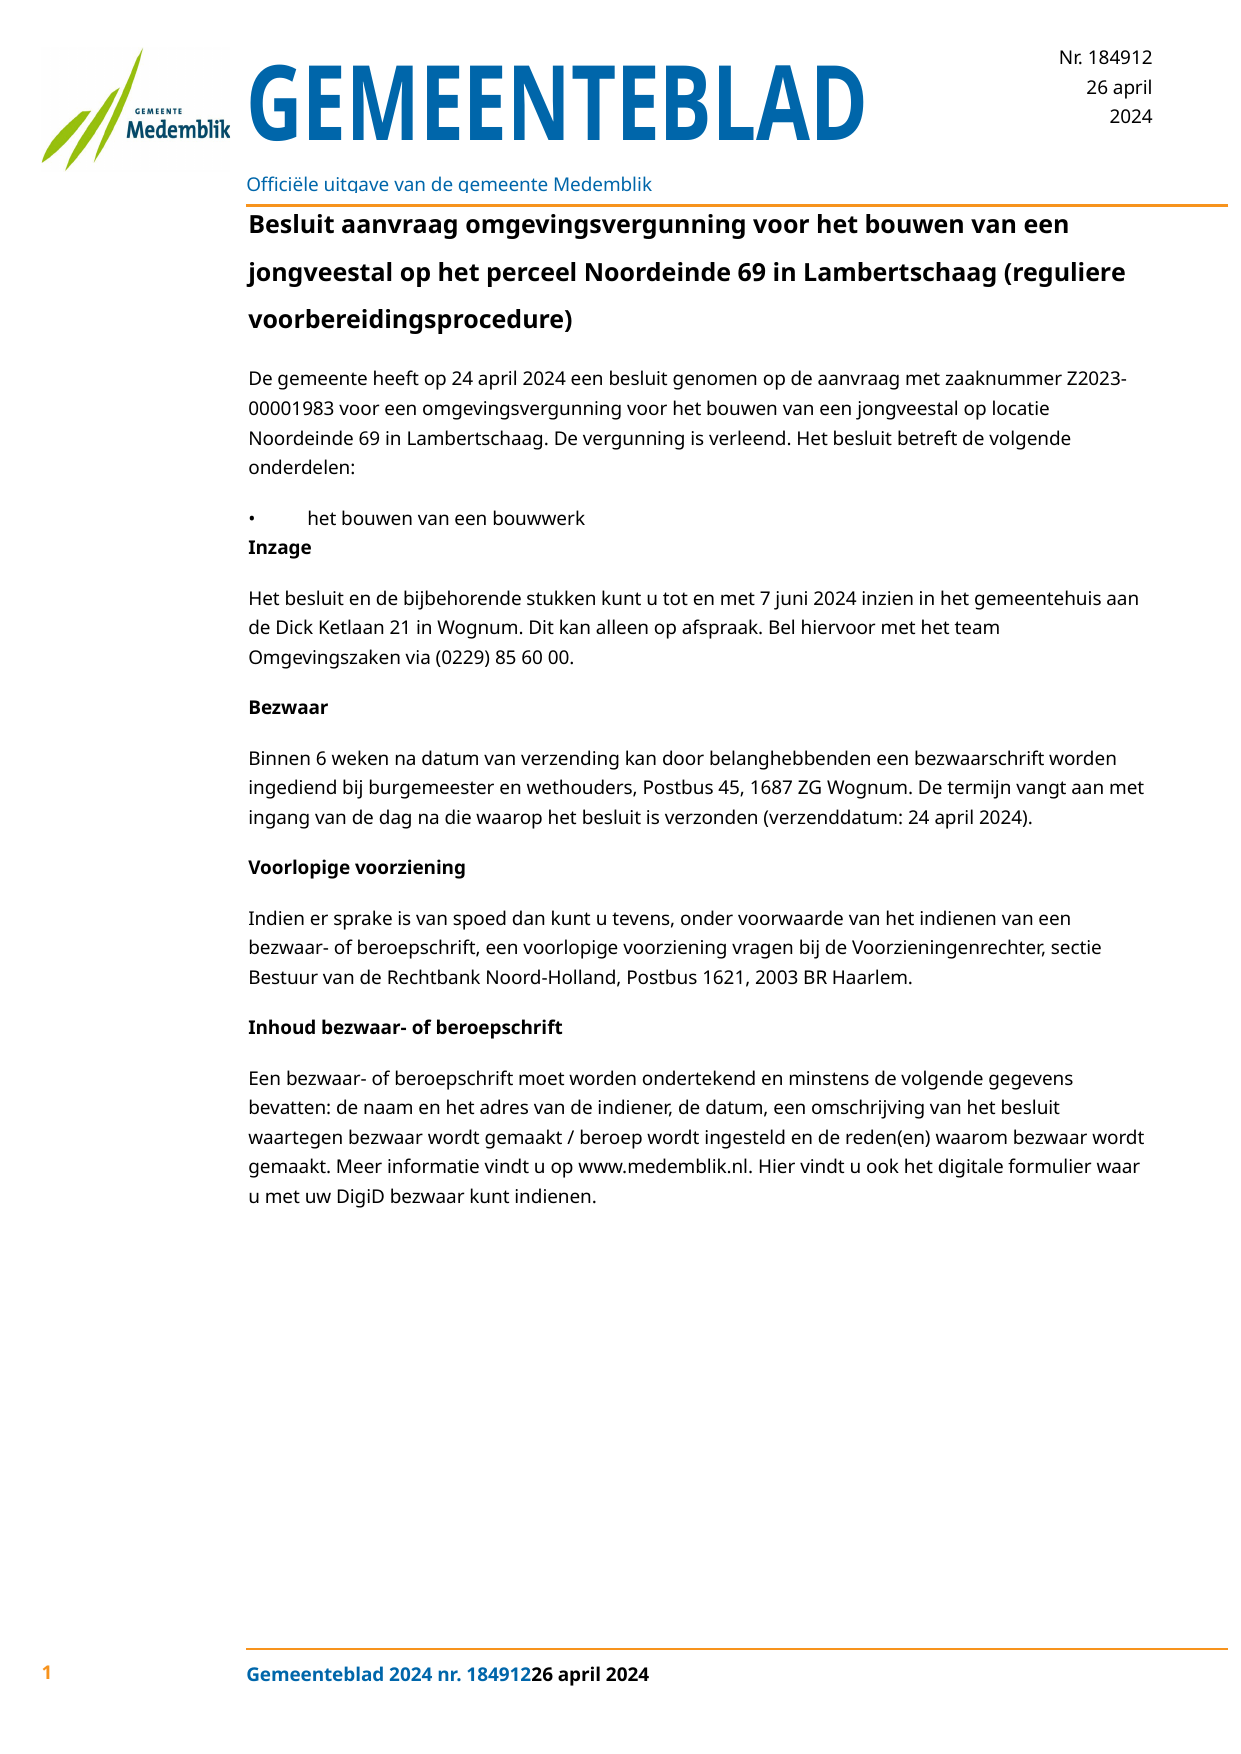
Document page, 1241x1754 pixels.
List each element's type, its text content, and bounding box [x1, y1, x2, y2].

text Indien er sprake is van spoed dan kunt u tevens, onder voorwaarde van het indienen van een bezwaar- of beroepschrift, een voorlopige voorziening vragen bij de Voorzieningenrechter, sectie Bestuur van de Rechtbank Noord-Holland, Postbus 1621, 2003 BR Haarlem. [248, 905, 1152, 989]
text Het besluit en de bijbehorende stukken kunt u tot en met 7 juni 2024 inzien in het gemeentehuis aan de Dick Ketlaan 21 in Wognum. Dit kan alleen op afspraak. Bel hiervoor met het team Omgevingszaken via (0229) 85 60 00. [248, 585, 1152, 669]
text De gemeente heeft op 24 april 2024 een besluit genomen op de aanvraag met zaaknummer Z2023-00001983 voor een omgevingsvergunning voor het bouwen van een jongveestal op locatie Noordeinde 69 in Lambertschaag. De vergunning is verleend. Het besluit betreft de volgende onderdelen: [248, 366, 1152, 480]
text Bezwaar [248, 694, 1152, 720]
text Inzage [248, 534, 1152, 560]
text Een bezwaar- of beroepschrift moet worden ondertekend en minstens de volgende gegevens bevatten: de naam en het adres van de indiener, de datum, een omschrijving van het besluit waartegen bezwaar wordt gemaakt / beroep wordt ingesteld en de reden(en) waarom bezwaar wordt gemaakt. Meer informatie vindt u op www.medemblik.nl. Hier vindt u ook het digitale formulier waar u met uw DigiD bezwaar kunt indienen. [248, 1065, 1152, 1209]
picture [41, 47, 231, 172]
list het bouwen van een bouwwerk [248, 505, 1152, 530]
text Binnen 6 weken na datum van verzending kan door belanghebbenden een bezwaarschrift worden ingediend bij burgemeester en wethouders, Postbus 45, 1687 ZG Wognum. De termijn vangt aan met ingang van de dag na die waarop het besluit is verzonden (verzenddatum: 24 april 2024). [248, 745, 1152, 829]
text Inhoud bezwaar- of beroepschrift [248, 1014, 1152, 1040]
text Voorlopige voorziening [248, 854, 1152, 880]
text Besluit aanvraag omgevingsvergunning voor het bouwen van een jongveestal op het perceel Noordeinde 69 in Lambertschaag (reguliere voorbereidingsprocedure) [248, 207, 1152, 336]
